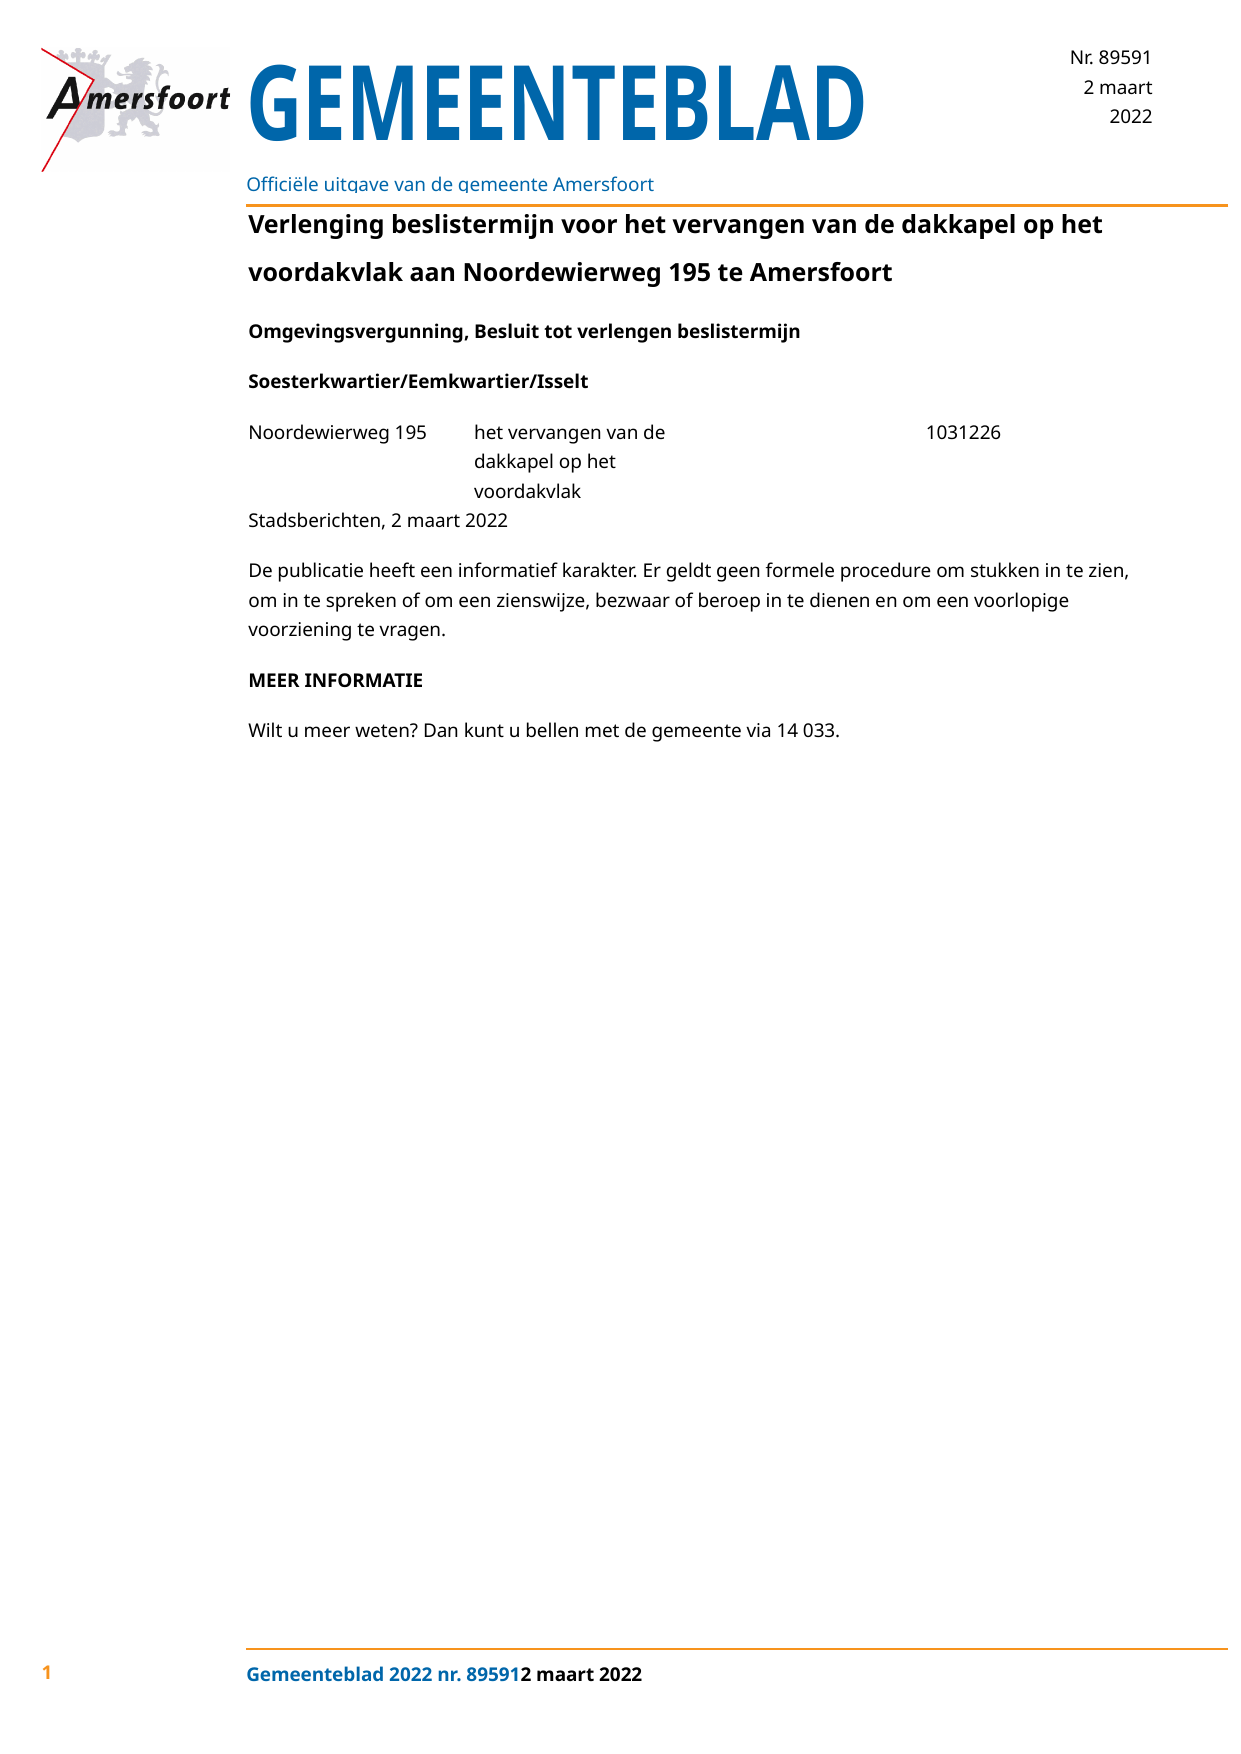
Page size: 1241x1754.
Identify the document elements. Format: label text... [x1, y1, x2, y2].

text Stadsberichten, 2 maart 2022 [248, 507, 1152, 533]
picture [41, 47, 231, 172]
text Soesterkwartier/Eemkwartier/Isselt [248, 368, 1152, 394]
text Omgevingsvergunning, Besluit tot verlengen beslistermijn [248, 318, 1152, 344]
text De publicatie heeft een informatief karakter. Er geldt geen formele procedure om stukken in te zien, om in te spreken of om een zienswijze, bezwaar of beroep in te dienen en om een voorlopige voorziening te vragen. [248, 557, 1152, 642]
table_header [700, 419, 926, 504]
table_header 1031226 [926, 419, 1152, 504]
table_header Noordewierweg 195 [248, 419, 474, 504]
text Wilt u meer weten? Dan kunt u bellen met de gemeente via 14 033. [248, 717, 1152, 743]
text MEER INFORMATIE [248, 667, 1152, 693]
text Verlenging beslistermijn voor het vervangen van de dakkapel op het voordakvlak aan Noordewierweg 195 te Amersfoort [248, 207, 1152, 288]
table_header het vervangen van de dakkapel op het voordakvlak [474, 419, 700, 504]
